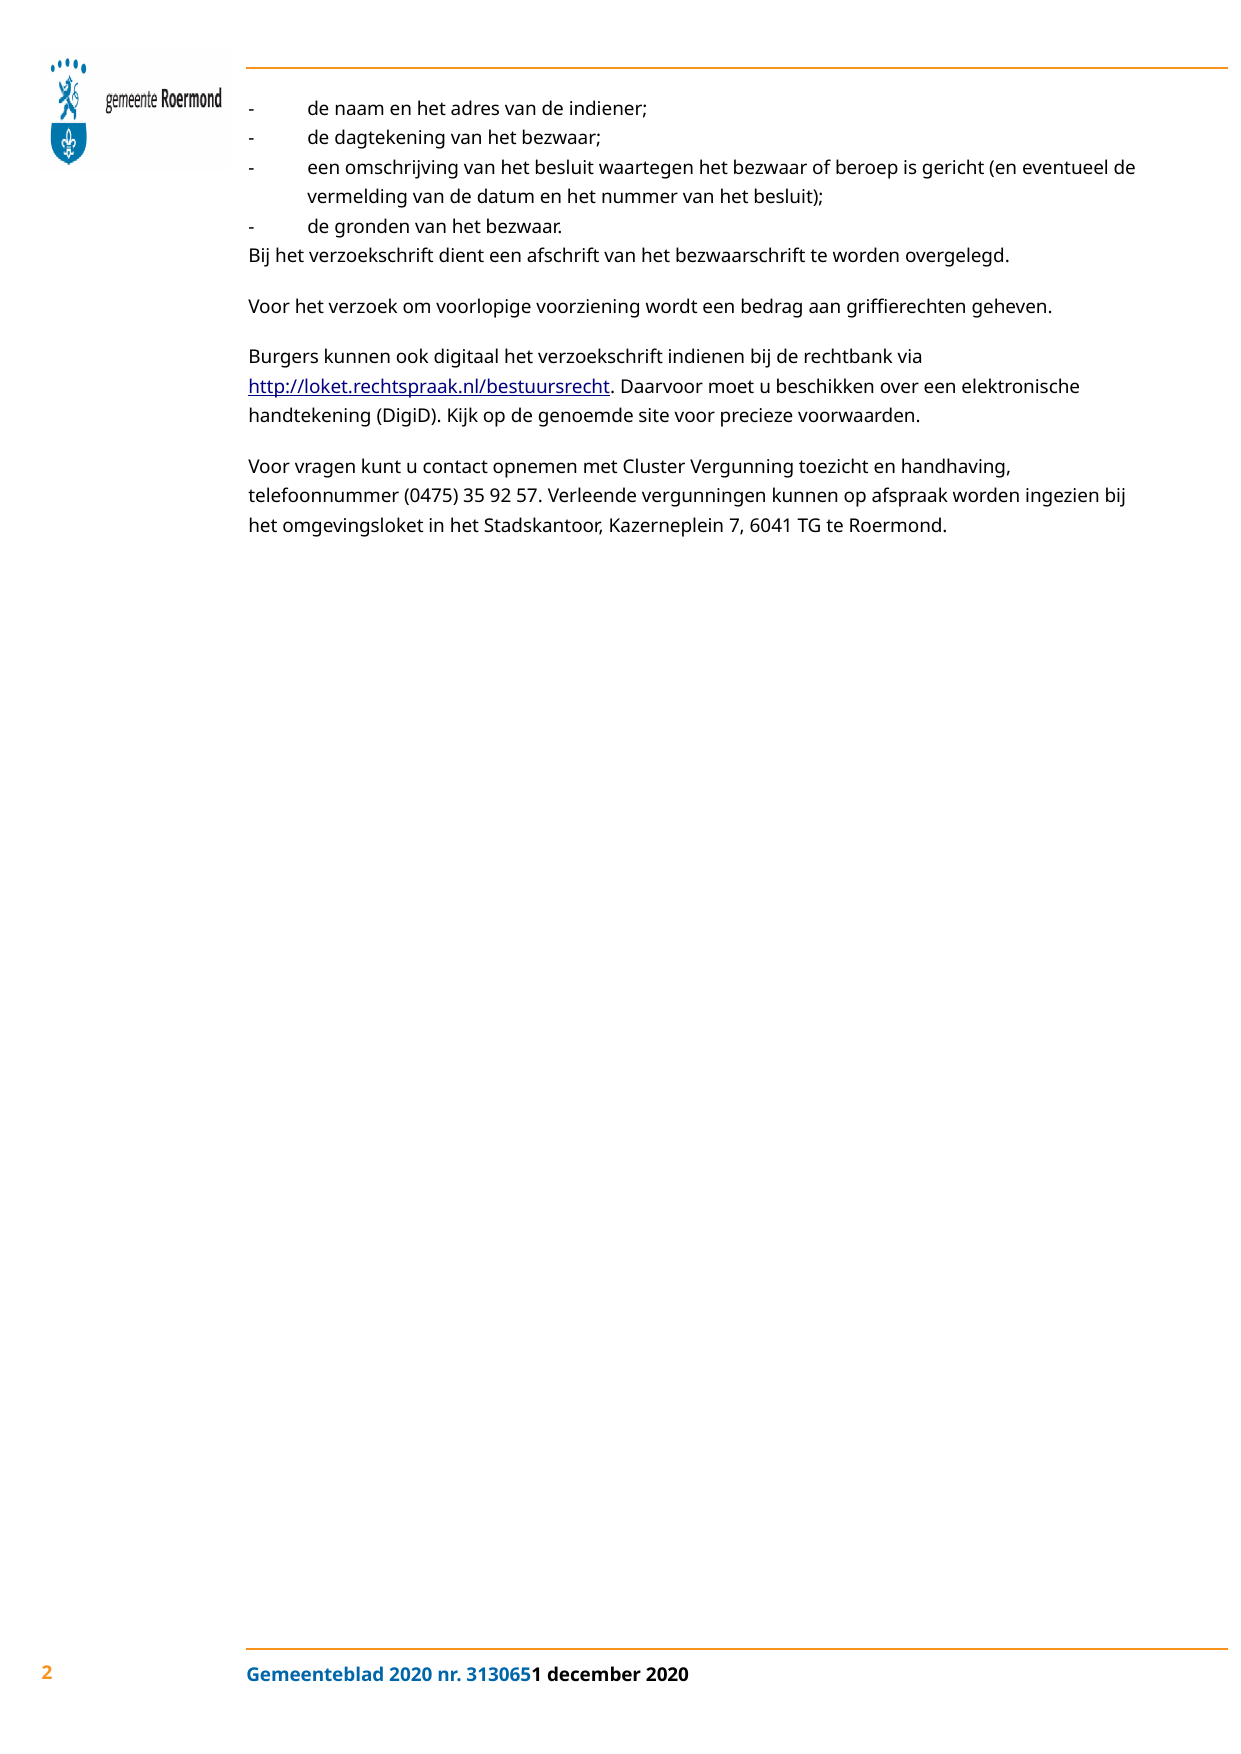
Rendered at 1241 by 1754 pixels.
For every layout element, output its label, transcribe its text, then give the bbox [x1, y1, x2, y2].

text Bij het verzoekschrift dient een afschrift van het bezwaarschrift te worden overgelegd. [248, 243, 1152, 268]
text Voor vragen kunt u contact opnemen met Cluster Vergunning toezicht en handhaving, telefoonnummer (0475) 35 92 57. Verleende vergunningen kunnen op afspraak worden ingezien bij het omgevingsloket in het Stadskantoor, Kazerneplein 7, 6041 TG te Roermond. [248, 453, 1152, 538]
picture [41, 47, 231, 172]
list de gronden van het bezwaar. [248, 213, 1152, 239]
text Voor het verzoek om voorlopige voorziening wordt een bedrag aan griffierechten geheven. [248, 293, 1152, 319]
list een omschrijving van het besluit waartegen het bezwaar of beroep is gericht (en eventueel de vermelding van de datum en het nummer van het besluit); [248, 154, 1152, 209]
list de dagtekening van het bezwaar; [248, 124, 1152, 150]
text Burgers kunnen ook digitaal het verzoekschrift indienen bij de rechtbank via http://loket.rechtspraak.nl/bestuursrecht. Daarvoor moet u beschikken over een elektronische handtekening (DigiD). Kijk op de genoemde site voor precieze voorwaarden. [248, 343, 1152, 428]
list de naam en het adres van de indiener; [248, 95, 1152, 121]
